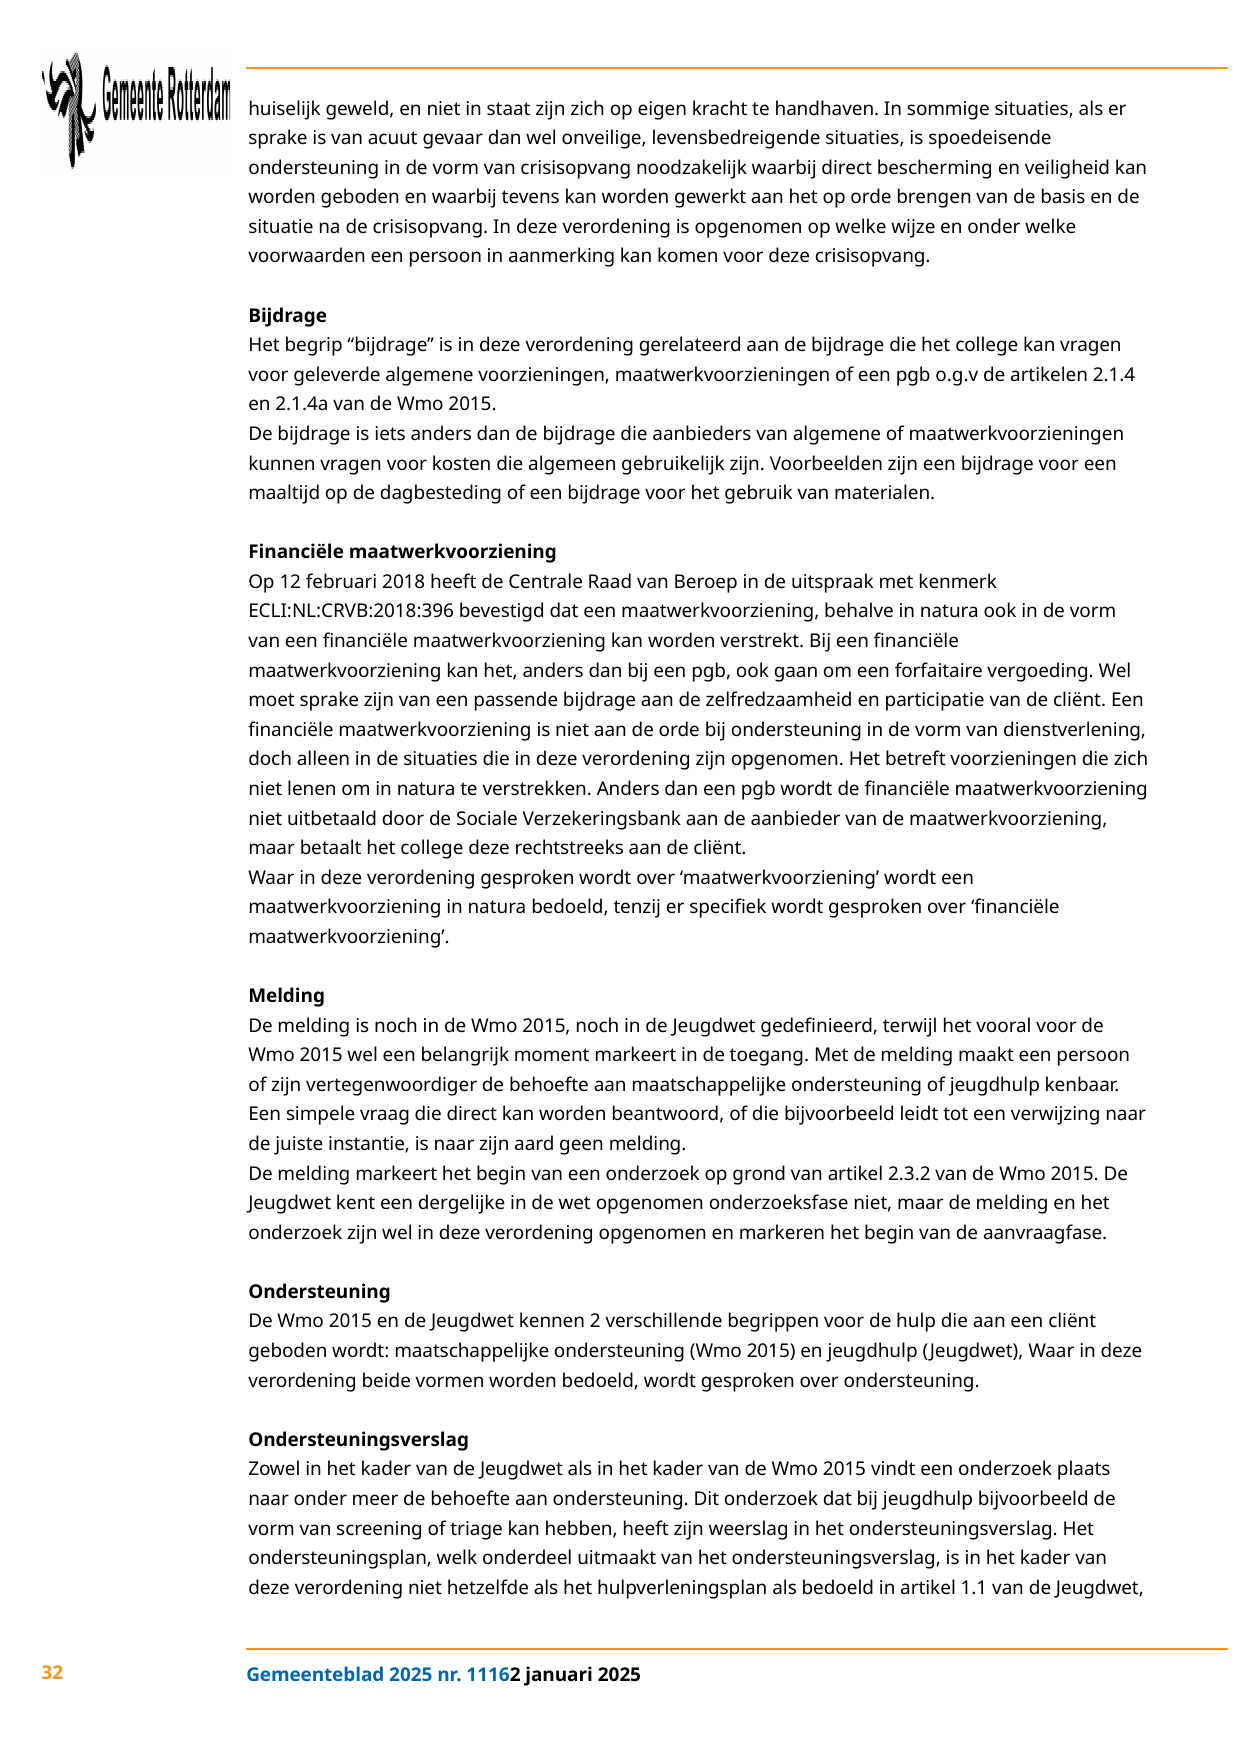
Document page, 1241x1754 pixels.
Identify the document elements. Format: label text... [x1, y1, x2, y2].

text De melding markeert het begin van een onderzoek op grond van artikel 2.3.2 van de Wmo 2015. De Jeugdwet kent een dergelijke in de wet opgenomen onderzoeksfase niet, maar de melding en het onderzoek zijn wel in deze verordening opgenomen en markeren het begin van de aanvraagfase. [248, 1160, 1152, 1245]
picture [41, 47, 231, 172]
text De bijdrage is iets anders dan de bijdrage die aanbieders van algemene of maatwerkvoorzieningen kunnen vragen voor kosten die algemeen gebruikelijk zijn. Voorbeelden zijn een bijdrage voor een maaltijd op de dagbesteding of een bijdrage voor het gebruik van materialen. [248, 420, 1152, 505]
text Het begrip “bijdrage” is in deze verordening gerelateerd aan de bijdrage die het college kan vragen voor geleverde algemene voorzieningen, maatwerkvoorzieningen of een pgb o.g.v de artikelen 2.1.4 en 2.1.4a van de Wmo 2015. [248, 331, 1152, 416]
text Financiële maatwerkvoorziening [248, 538, 1152, 564]
text De melding is noch in de Wmo 2015, noch in de Jeugdwet gedefinieerd, terwijl het vooral voor de Wmo 2015 wel een belangrijk moment markeert in de toegang. Met de melding maakt een persoon of zijn vertegenwoordiger de behoefte aan maatschappelijke ondersteuning of jeugdhulp kenbaar. Een simpele vraag die direct kan worden beantwoord, of die bijvoorbeeld leidt tot een verwijzing naar de juiste instantie, is naar zijn aard geen melding. [248, 1012, 1152, 1156]
text Bijdrage [248, 302, 1152, 328]
text Waar in deze verordening gesproken wordt over ‘maatwerkvoorziening’ wordt een maatwerkvoorziening in natura bedoeld, tenzij er specifiek wordt gesproken over ‘financiële maatwerkvoorziening’. [248, 864, 1152, 949]
text De Wmo 2015 en de Jeugdwet kennen 2 verschillende begrippen voor de hulp die aan een cliënt geboden wordt: maatschappelijke ondersteuning (Wmo 2015) en jeugdhulp (Jeugdwet), Waar in deze verordening beide vormen worden bedoeld, wordt gesproken over ondersteuning. [248, 1308, 1152, 1393]
text Ondersteuningsverslag [248, 1426, 1152, 1452]
text Ondersteuning [248, 1278, 1152, 1304]
text Op 12 februari 2018 heeft de Centrale Raad van Beroep in de uitspraak met kenmerk ECLI:NL:CRVB:2018:396 bevestigd dat een maatwerkvoorziening, behalve in natura ook in de vorm van een financiële maatwerkvoorziening kan worden verstrekt. Bij een financiële maatwerkvoorziening kan het, anders dan bij een pgb, ook gaan om een forfaitaire vergoeding. Wel moet sprake zijn van een passende bijdrage aan de zelfredzaamheid en participatie van de cliënt. Een financiële maatwerkvoorziening is niet aan de orde bij ondersteuning in de vorm van dienstverlening, doch alleen in de situaties die in deze verordening zijn opgenomen. Het betreft voorzieningen die zich niet lenen om in natura te verstrekken. Anders dan een pgb wordt de financiële maatwerkvoorziening niet uitbetaald door de Sociale Verzekeringsbank aan de aanbieder van de maatwerkvoorziening, maar betaalt het college deze rechtstreeks aan de cliënt. [248, 568, 1152, 860]
text Zowel in het kader van de Jeugdwet als in het kader van de Wmo 2015 vindt een onderzoek plaats naar onder meer de behoefte aan ondersteuning. Dit onderzoek dat bij jeugdhulp bijvoorbeeld de vorm van screening of triage kan hebben, heeft zijn weerslag in het ondersteuningsverslag. Het ondersteuningsplan, welk onderdeel uitmaakt van het ondersteuningsverslag, is in het kader van deze verordening niet hetzelfde als het hulpverleningsplan als bedoeld in artikel 1.1 van de Jeugdwet, [248, 1456, 1152, 1600]
text Melding [248, 982, 1152, 1008]
text huiselijk geweld, en niet in staat zijn zich op eigen kracht te handhaven. In sommige situaties, als er sprake is van acuut gevaar dan wel onveilige, levensbedreigende situaties, is spoedeisende ondersteuning in de vorm van crisisopvang noodzakelijk waarbij direct bescherming en veiligheid kan worden geboden en waarbij tevens kan worden gewerkt aan het op orde brengen van de basis en de situatie na de crisisopvang. In deze verordening is opgenomen op welke wijze en onder welke voorwaarden een persoon in aanmerking kan komen voor deze crisisopvang. [248, 95, 1152, 268]
